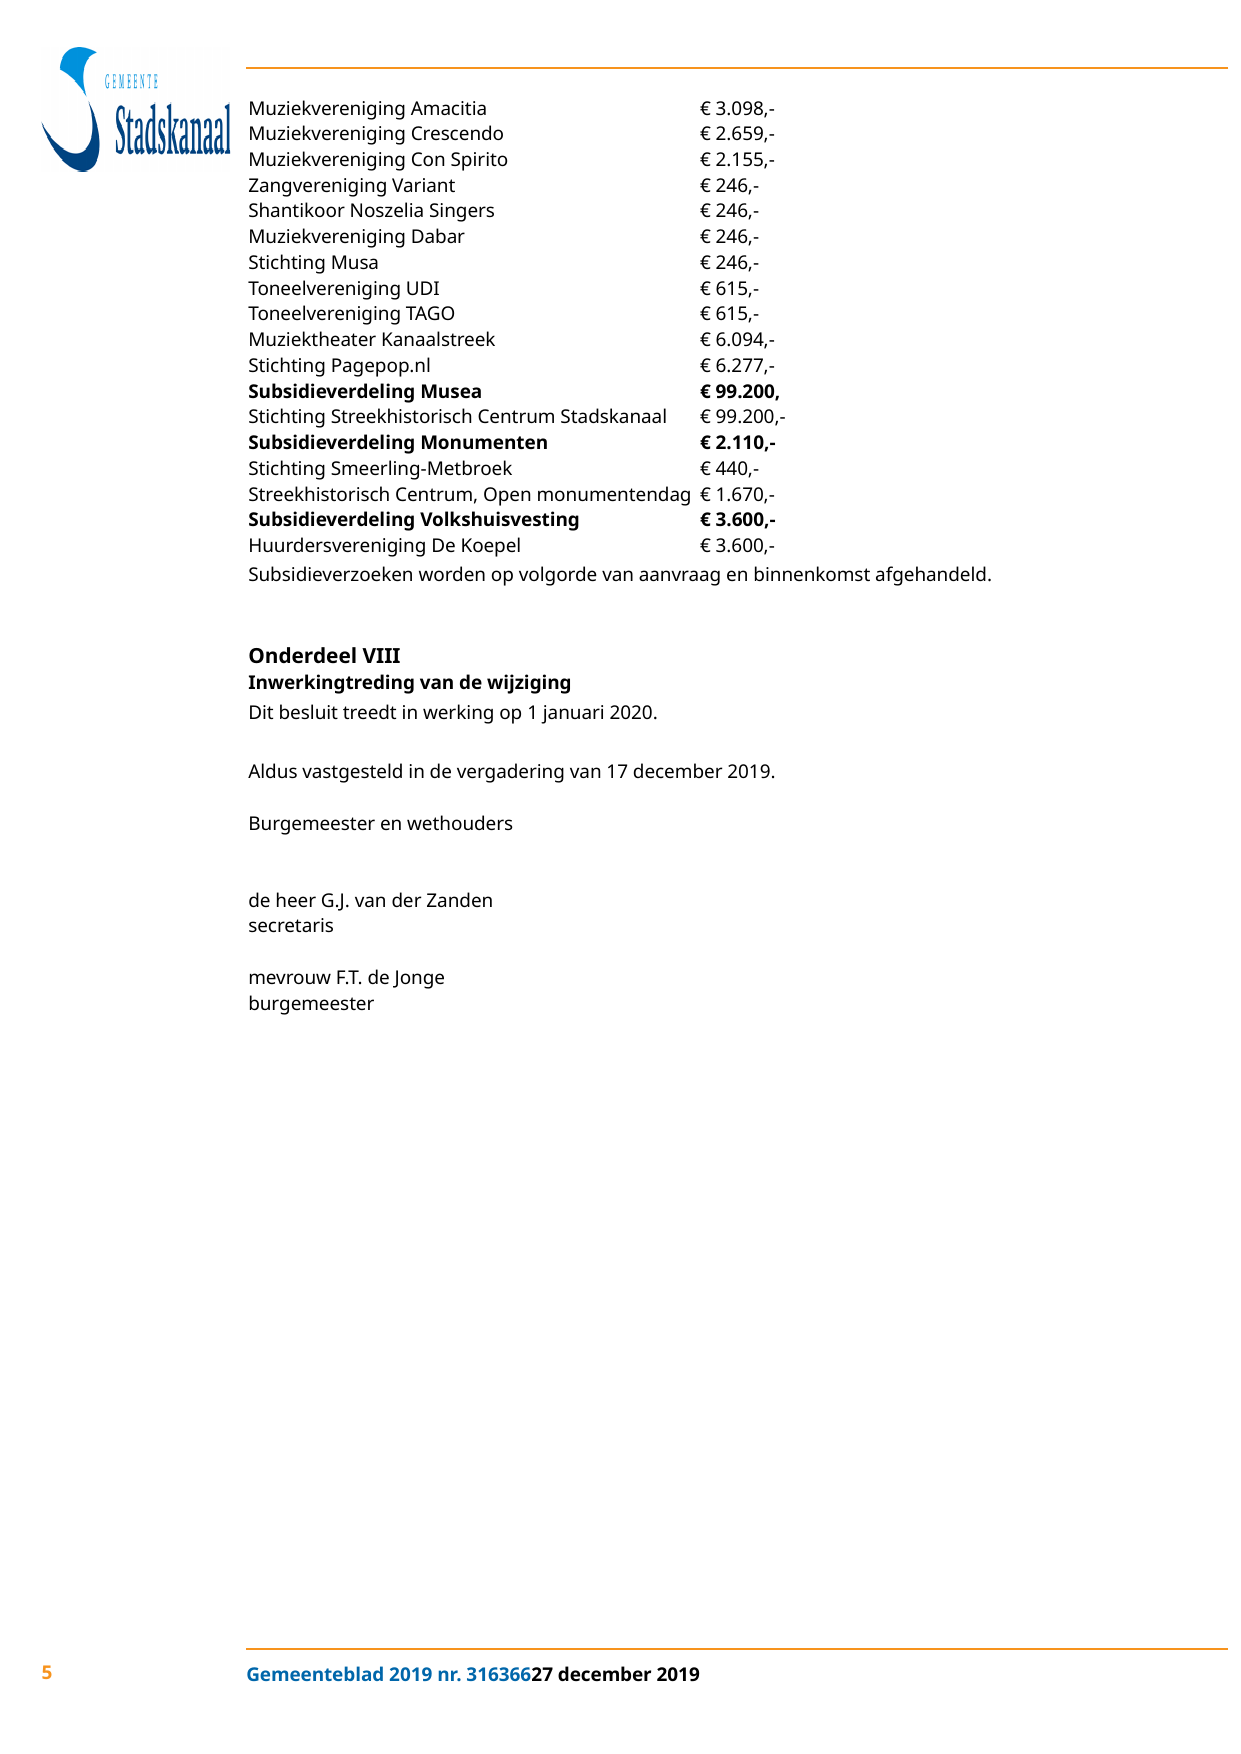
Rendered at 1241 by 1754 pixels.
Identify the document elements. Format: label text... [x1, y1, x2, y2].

text mevrouw F.T. de Jonge [248, 964, 1152, 990]
text burgemeester [248, 990, 1152, 1016]
text Subsidieverzoeken worden op volgorde van aanvraag en binnenkomst afgehandeld. [248, 561, 1152, 587]
table_cell Huurdersvereniging De Koepel [248, 532, 700, 558]
text Onderdeel VIII [248, 641, 1152, 669]
table_cell € 2.110,- [700, 429, 1152, 455]
table_cell Muziekvereniging Crescendo [248, 121, 700, 146]
table_cell € 246,- [700, 249, 1152, 275]
text Inwerkingtreding van de wijziging [248, 669, 1152, 695]
text Aldus vastgesteld in de vergadering van 17 december 2019. [248, 758, 1152, 784]
table_cell € 2.659,- [700, 121, 1152, 146]
table_cell Shantikoor Noszelia Singers [248, 198, 700, 223]
table_cell Muziekvereniging Amacitia [248, 95, 700, 121]
table_cell € 6.094,- [700, 326, 1152, 352]
text Dit besluit treedt in werking op 1 januari 2020. [248, 699, 1152, 725]
table_cell Muziektheater Kanaalstreek [248, 326, 700, 352]
table_cell € 246,- [700, 172, 1152, 198]
table_cell Stichting Streekhistorisch Centrum Stadskanaal [248, 404, 700, 429]
table_cell Toneelvereniging UDI [248, 275, 700, 301]
text secretaris [248, 913, 1152, 938]
table_cell € 6.277,- [700, 352, 1152, 378]
table_cell Toneelvereniging TAGO [248, 301, 700, 326]
table_cell € 440,- [700, 455, 1152, 481]
text de heer G.J. van der Zanden [248, 887, 1152, 913]
table_cell Subsidieverdeling Monumenten [248, 429, 700, 455]
picture [41, 47, 231, 172]
table_cell € 3.600,- [700, 532, 1152, 558]
text Burgemeester en wethouders [248, 810, 1152, 836]
table_cell Stichting Musa [248, 249, 700, 275]
table_cell Stichting Pagepop.nl [248, 352, 700, 378]
table_cell € 99.200,- [700, 404, 1152, 429]
table_cell Stichting Smeerling-Metbroek [248, 455, 700, 481]
table_cell € 1.670,- [700, 481, 1152, 506]
table_cell € 3.600,- [700, 506, 1152, 532]
table_cell € 2.155,- [700, 146, 1152, 172]
table_cell Streekhistorisch Centrum, Open monumentendag [248, 481, 700, 506]
table_cell € 246,- [700, 224, 1152, 249]
table_cell € 615,- [700, 275, 1152, 301]
table_cell Muziekvereniging Con Spirito [248, 146, 700, 172]
table_cell Muziekvereniging Dabar [248, 224, 700, 249]
table_cell € 246,- [700, 198, 1152, 223]
table_cell € 99.200, [700, 378, 1152, 403]
table_cell Subsidieverdeling Volkshuisvesting [248, 506, 700, 532]
table_cell € 3.098,- [700, 95, 1152, 121]
table_cell € 615,- [700, 301, 1152, 326]
table_cell Subsidieverdeling Musea [248, 378, 700, 403]
table_cell Zangvereniging Variant [248, 172, 700, 198]
